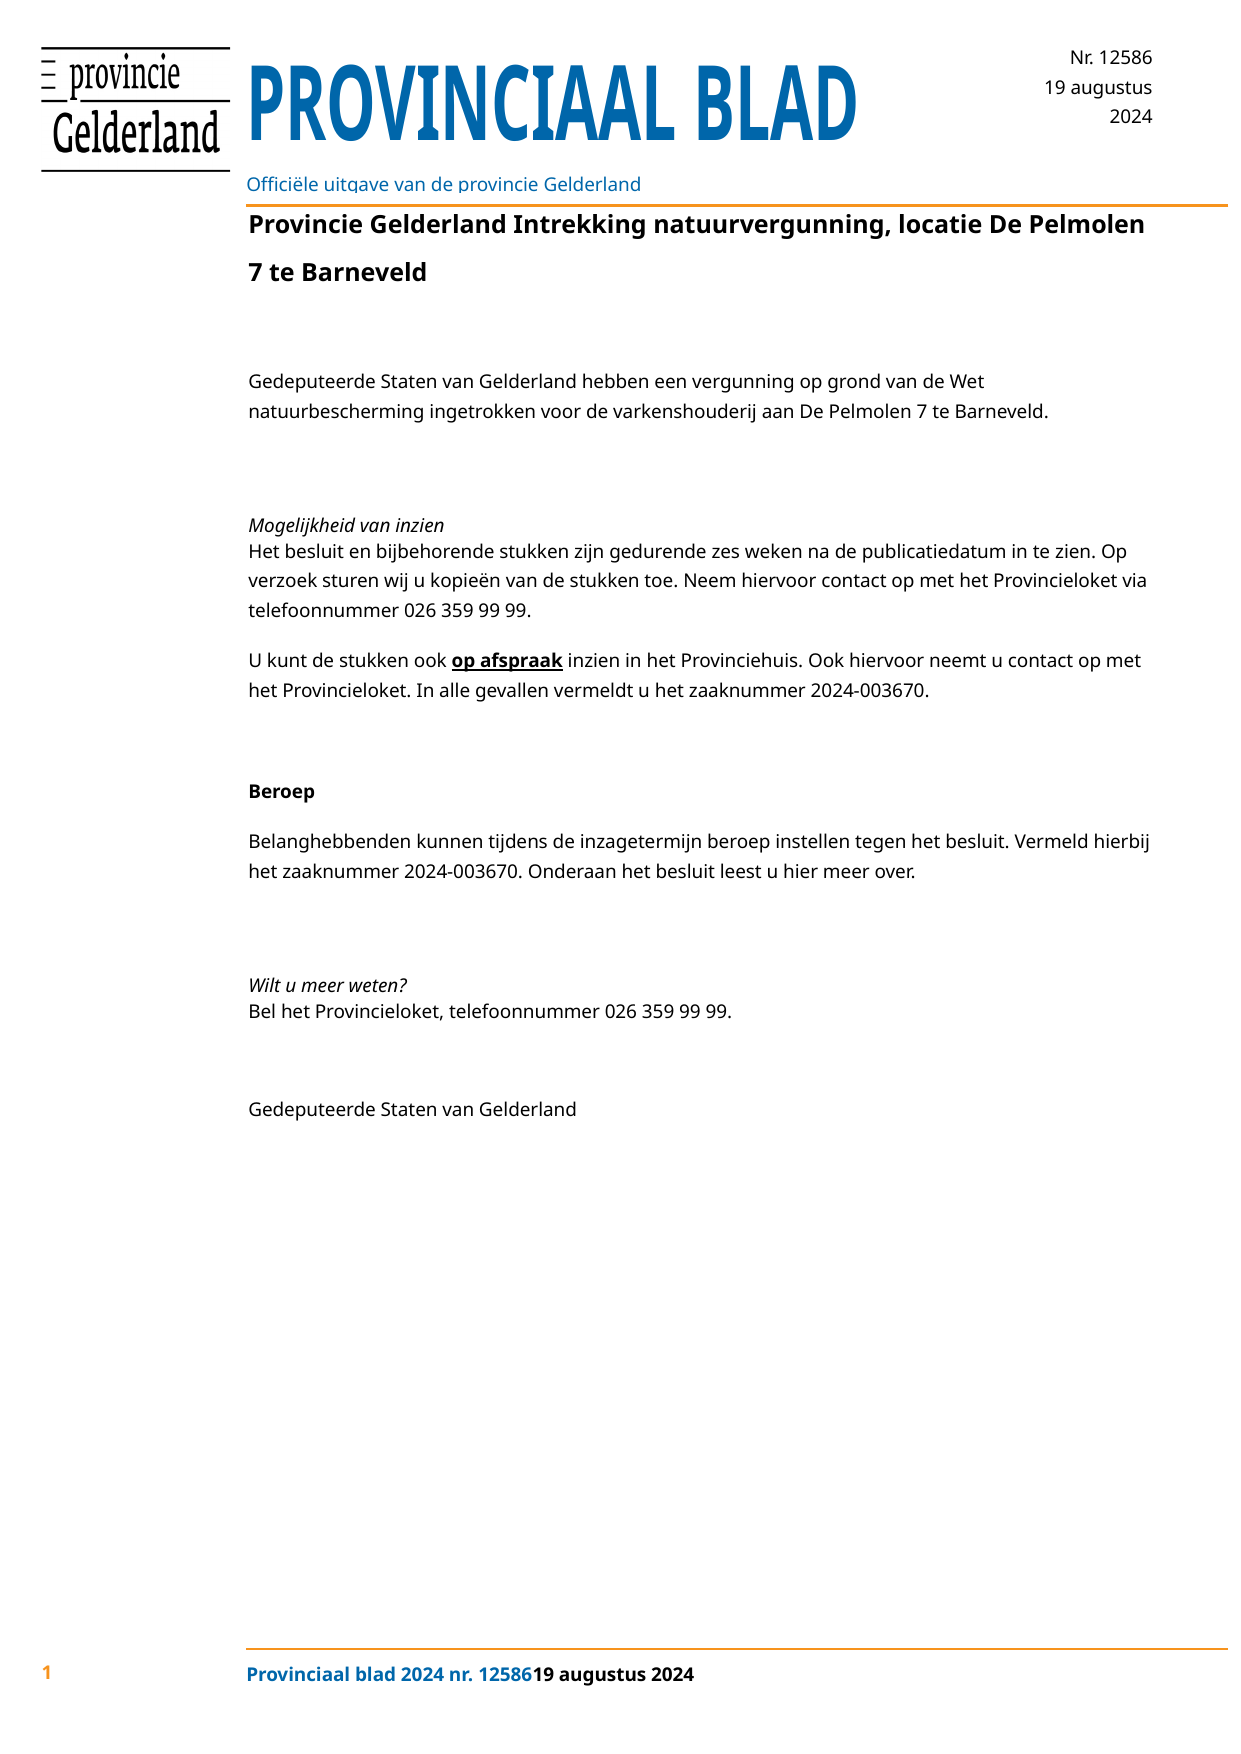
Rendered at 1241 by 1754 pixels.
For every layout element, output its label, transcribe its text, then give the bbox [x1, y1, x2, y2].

text Wilt u meer weten? [248, 972, 1152, 998]
text Bel het Provincieloket, telefoonnummer 026 359 99 99. [248, 998, 1152, 1024]
text Gedeputeerde Staten van Gelderland hebben een vergunning op grond van de Wet natuurbescherming ingetrokken voor de varkenshouderij aan De Pelmolen 7 te Barneveld. [248, 368, 1152, 424]
text Beroep [248, 778, 1152, 804]
text Mogelijkheid van inzien [248, 512, 1152, 538]
text U kunt de stukken ook op afspraak inzien in het Provinciehuis. Ook hiervoor neemt u contact op met het Provincieloket. In alle gevallen vermeldt u het zaaknummer 2024-003670. [248, 648, 1152, 703]
text Provincie Gelderland Intrekking natuurvergunning, locatie De Pelmolen 7 te Barneveld [248, 207, 1152, 288]
picture [41, 47, 231, 172]
text Belanghebbenden kunnen tijdens de inzagetermijn beroep instellen tegen het besluit. Vermeld hierbij het zaaknummer 2024-003670. Onderaan het besluit leest u hier meer over. [248, 828, 1152, 884]
text Het besluit en bijbehorende stukken zijn gedurende zes weken na de publicatiedatum in te zien. Op verzoek sturen wij u kopieën van de stukken toe. Neem hiervoor contact op met het Provincieloket via telefoonnummer 026 359 99 99. [248, 538, 1152, 623]
text Gedeputeerde Staten van Gelderland [248, 1096, 1152, 1122]
